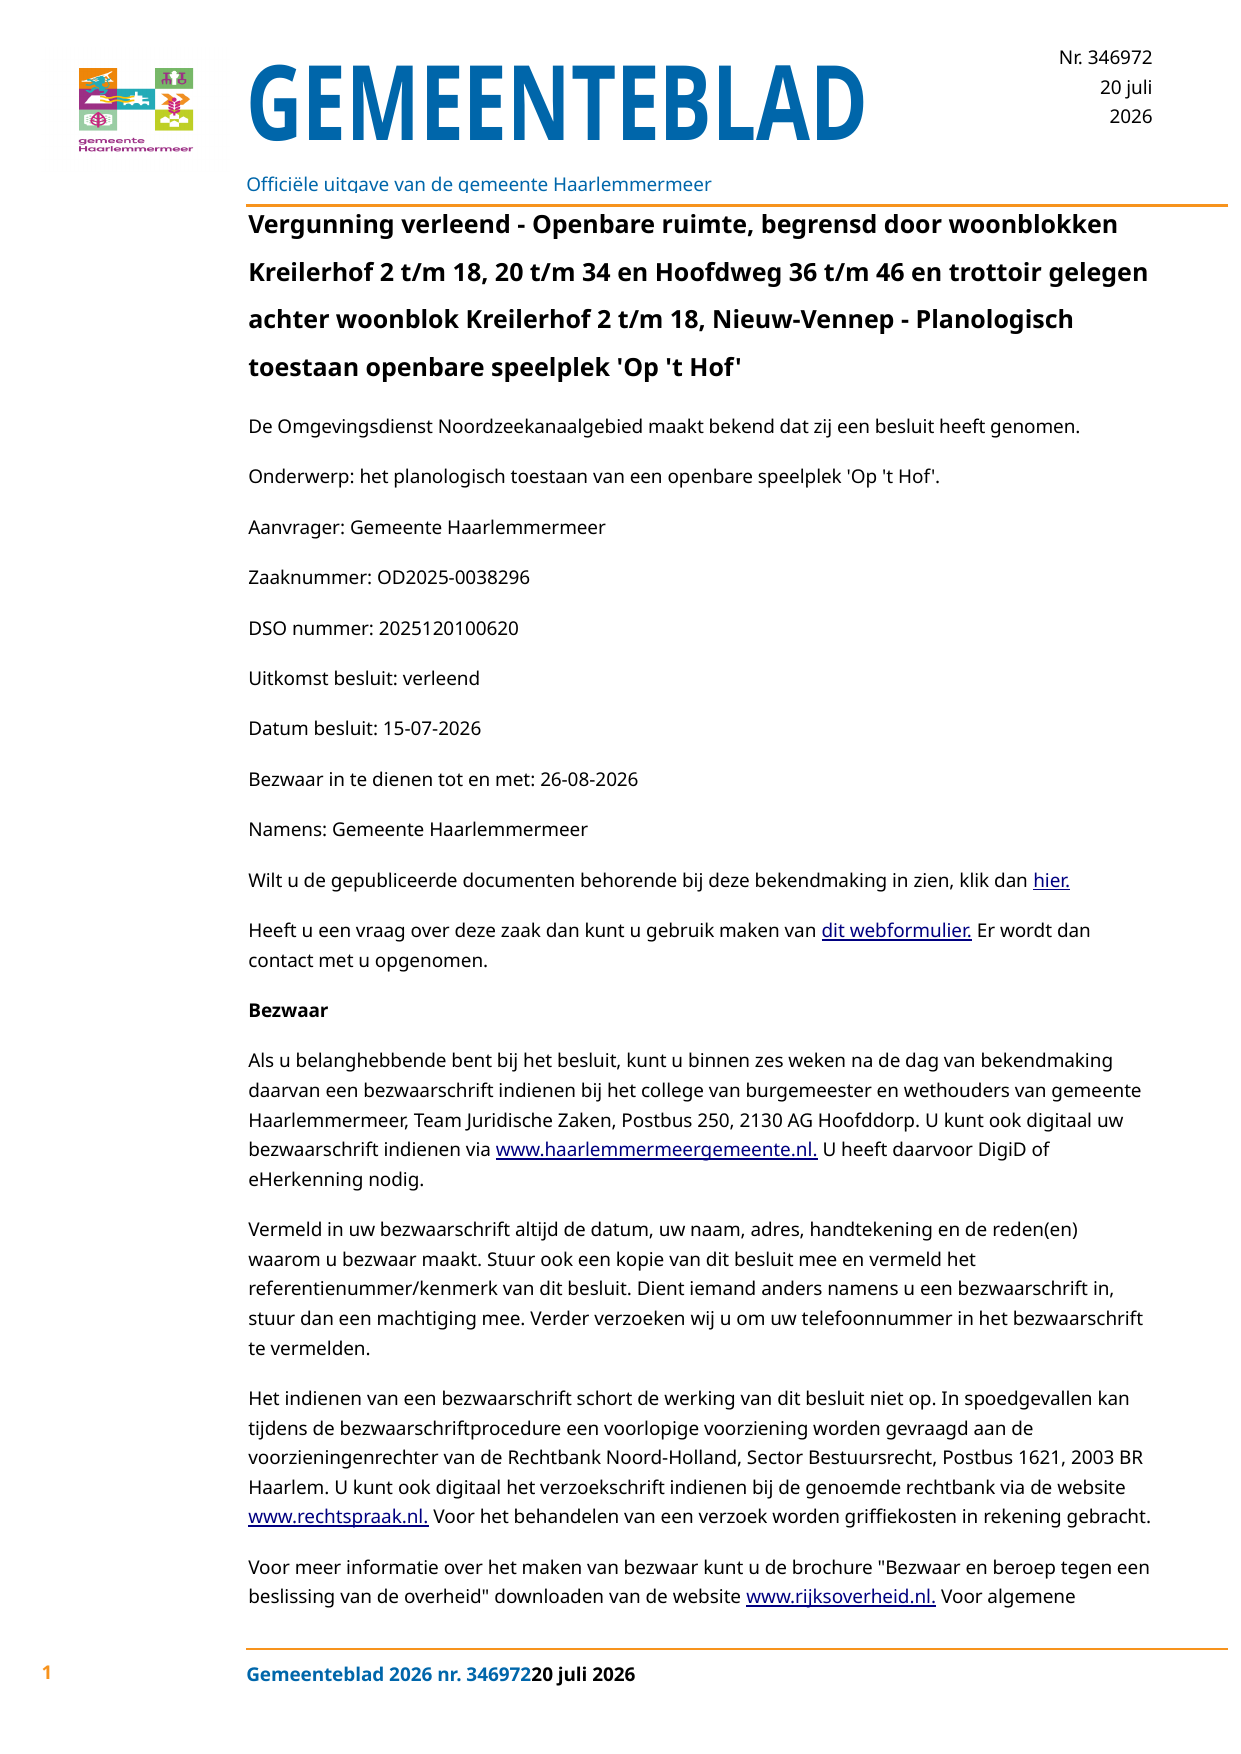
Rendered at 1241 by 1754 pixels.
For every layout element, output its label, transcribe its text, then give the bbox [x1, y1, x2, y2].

text Het indienen van een bezwaarschrift schort de werking van dit besluit niet op. In spoedgevallen kan tijdens de bezwaarschriftprocedure een voorlopige voorziening worden gevraagd aan de voorzieningenrechter van de Rechtbank Noord-Holland, Sector Bestuursrecht, Postbus 1621, 2003 BR Haarlem. U kunt ook digitaal het verzoekschrift indienen bij de genoemde rechtbank via de website www.rechtspraak.nl. Voor het behandelen van een verzoek worden griffiekosten in rekening gebracht. [248, 1385, 1152, 1529]
text Bezwaar [248, 997, 1152, 1023]
text Zaaknummer: OD2025-0038296 [248, 564, 1152, 590]
picture [41, 47, 231, 172]
text Vermeld in uw bezwaarschrift altijd de datum, uw naam, adres, handtekening en de reden(en) waarom u bezwaar maakt. Stuur ook een kopie van dit besluit mee en vermeld het referentienummer/kenmerk van dit besluit. Dient iemand anders namens u een bezwaarschrift in, stuur dan een machtiging mee. Verder verzoeken wij u om uw telefoonnummer in het bezwaarschrift te vermelden. [248, 1216, 1152, 1361]
text Vergunning verleend - Openbare ruimte, begrensd door woonblokken Kreilerhof 2 t/m 18, 20 t/m 34 en Hoofdweg 36 t/m 46 en trottoir gelegen achter woonblok Kreilerhof 2 t/m 18, Nieuw-Vennep - Planologisch toestaan openbare speelplek 'Op 't Hof' [248, 207, 1152, 384]
text Onderwerp: het planologisch toestaan van een openbare speelplek 'Op 't Hof'. [248, 463, 1152, 489]
text Voor meer informatie over het maken van bezwaar kunt u de brochure "Bezwaar en beroep tegen een beslissing van de overheid" downloaden van de website www.rijksoverheid.nl. Voor algemene [248, 1554, 1152, 1609]
text Uitkomst besluit: verleend [248, 665, 1152, 691]
text Wilt u de gepubliceerde documenten behorende bij deze bekendmaking in zien, klik dan hier. [248, 867, 1152, 893]
text Heeft u een vraag over deze zaak dan kunt u gebruik maken van dit webformulier. Er wordt dan contact met u opgenomen. [248, 917, 1152, 973]
text Namens: Gemeente Haarlemmermeer [248, 816, 1152, 842]
text Datum besluit: 15-07-2026 [248, 716, 1152, 741]
text Als u belanghebbende bent bij het besluit, kunt u binnen zes weken na de dag van bekendmaking daarvan een bezwaarschrift indienen bij het college van burgemeester en wethouders van gemeente Haarlemmermeer, Team Juridische Zaken, Postbus 250, 2130 AG Hoofddorp. U kunt ook digitaal uw bezwaarschrift indienen via www.haarlemmermeergemeente.nl. U heeft daarvoor DigiD of eHerkenning nodig. [248, 1048, 1152, 1192]
text Aanvrager: Gemeente Haarlemmermeer [248, 514, 1152, 540]
text Bezwaar in te dienen tot en met: 26-08-2026 [248, 766, 1152, 792]
text De Omgevingsdienst Noordzeekanaalgebied maakt bekend dat zij een besluit heeft genomen. [248, 413, 1152, 439]
text DSO nummer: 2025120100620 [248, 615, 1152, 641]
